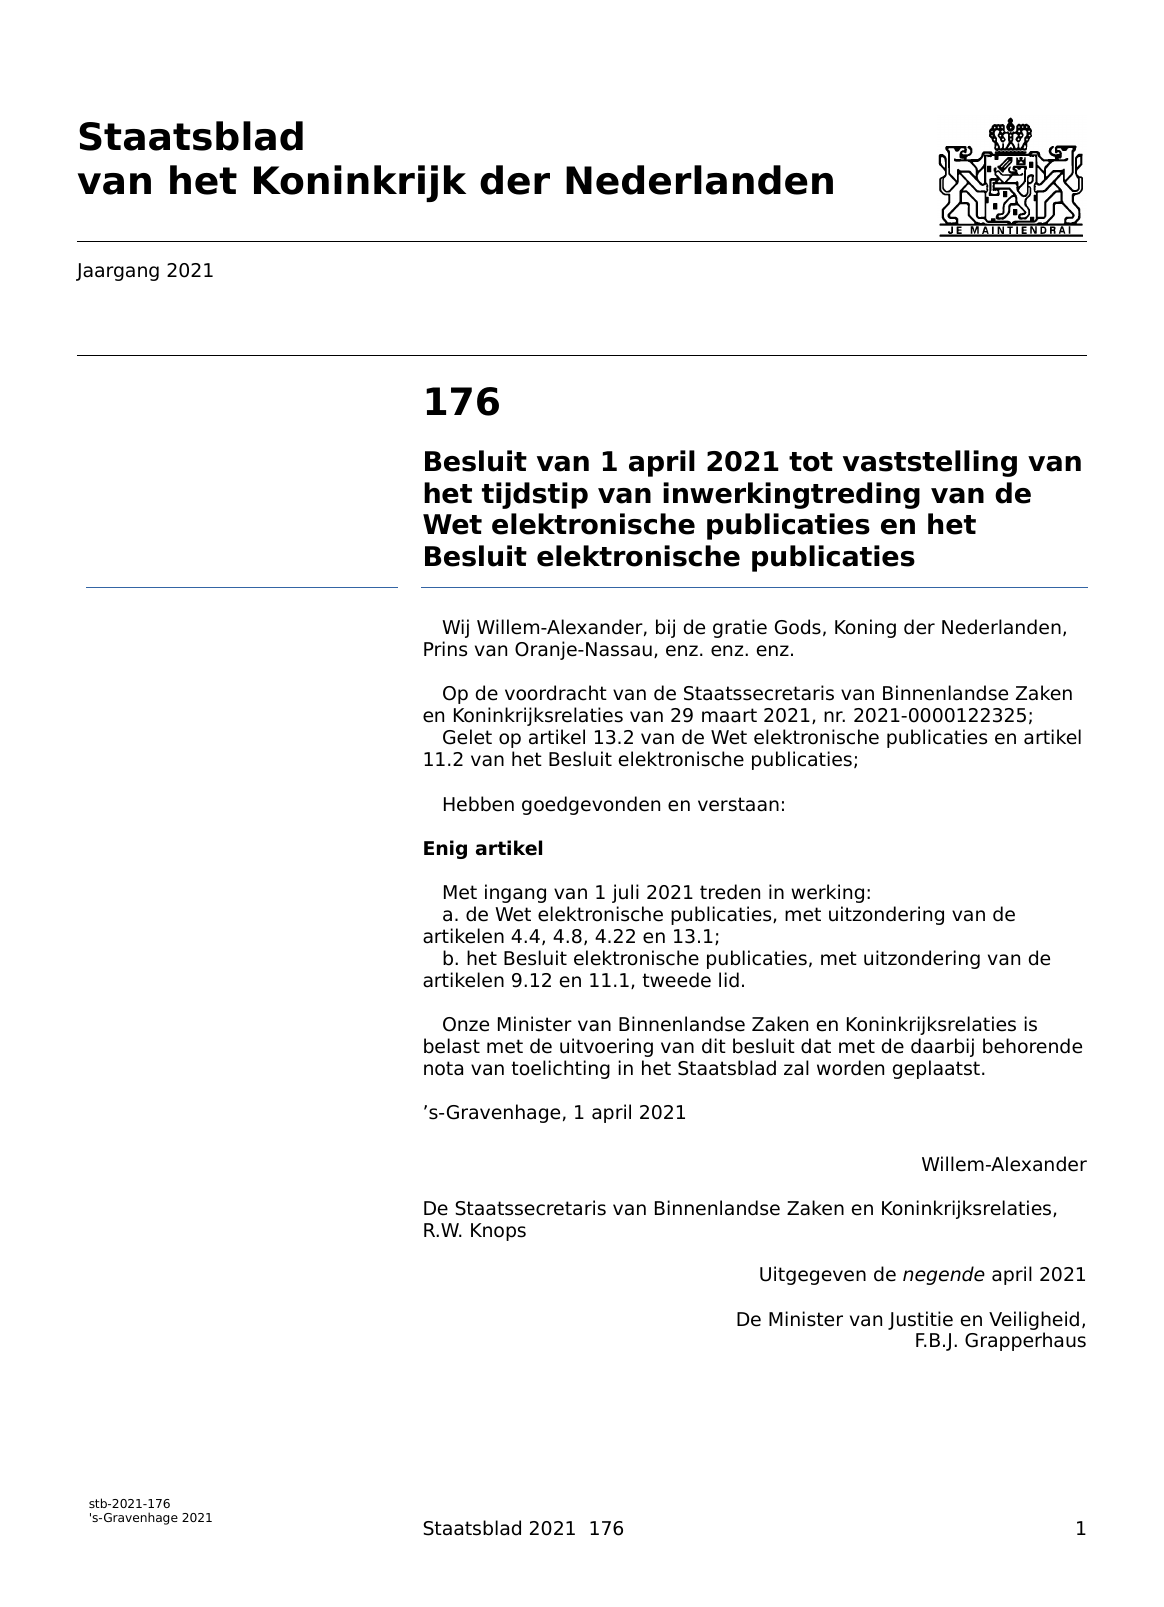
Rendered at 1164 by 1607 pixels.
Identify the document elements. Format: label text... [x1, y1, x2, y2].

text Onze Minister van Binnenlandse Zaken en Koninkrijksrelaties is belast met de uitvoering van dit besluit dat met de daarbij behorende nota van toelichting in het Staatsblad zal worden geplaatst. [422, 1014, 1087, 1080]
table_header [886, 100, 1087, 241]
text Op de voordracht van de Staatssecretaris van Binnenlandse Zaken en Koninkrijksrelaties van 29 maart 2021, nr. 2021-0000122325; [422, 683, 1087, 727]
text 's-Gravenhage 2021 [88, 1511, 323, 1525]
text ’s-Gravenhage, 1 april 2021 [422, 1102, 1087, 1124]
text De Staatssecretaris van Binnenlandse Zaken en Koninkrijksrelaties, R.W. Knops [422, 1198, 1087, 1242]
text a. de Wet elektronische publicaties, met uitzondering van de artikelen 4.4, 4.8, 4.22 en 13.1; [422, 904, 1087, 948]
subtitle 176 [422, 381, 1087, 424]
text De Minister van Justitie en Veiligheid, F.B.J. Grapperhaus [422, 1308, 1087, 1352]
subtitle Enig artikel [422, 838, 1087, 859]
text Wij Willem-Alexander, bij de gratie Gods, Koning der Nederlanden, Prins van Oranje-Nassau, enz. enz. enz. [422, 617, 1087, 661]
picture [936, 115, 1087, 240]
table_cell Jaargang 2021 [77, 242, 1087, 355]
table_header Staatsblad van het Koninkrijk der Nederlanden [77, 100, 886, 241]
text Met ingang van 1 juli 2021 treden in werking: [422, 882, 1087, 904]
text Hebben goedgevonden en verstaan: [422, 793, 1087, 815]
text Uitgegeven de negende april 2021 [422, 1264, 1087, 1286]
text Willem-Alexander [422, 1154, 1087, 1176]
text Gelet op artikel 13.2 van de Wet elektronische publicaties en artikel 11.2 van het Besluit elektronische publicaties; [422, 727, 1087, 771]
text stb-2021-176 [88, 1497, 323, 1511]
text b. het Besluit elektronische publicaties, met uitzondering van de artikelen 9.12 en 11.1, tweede lid. [422, 948, 1087, 992]
text Besluit van 1 april 2021 tot vaststelling van het tijdstip van inwerkingtreding van de Wet elektronische publicaties en het Besluit elektronische publicaties [422, 447, 1087, 573]
